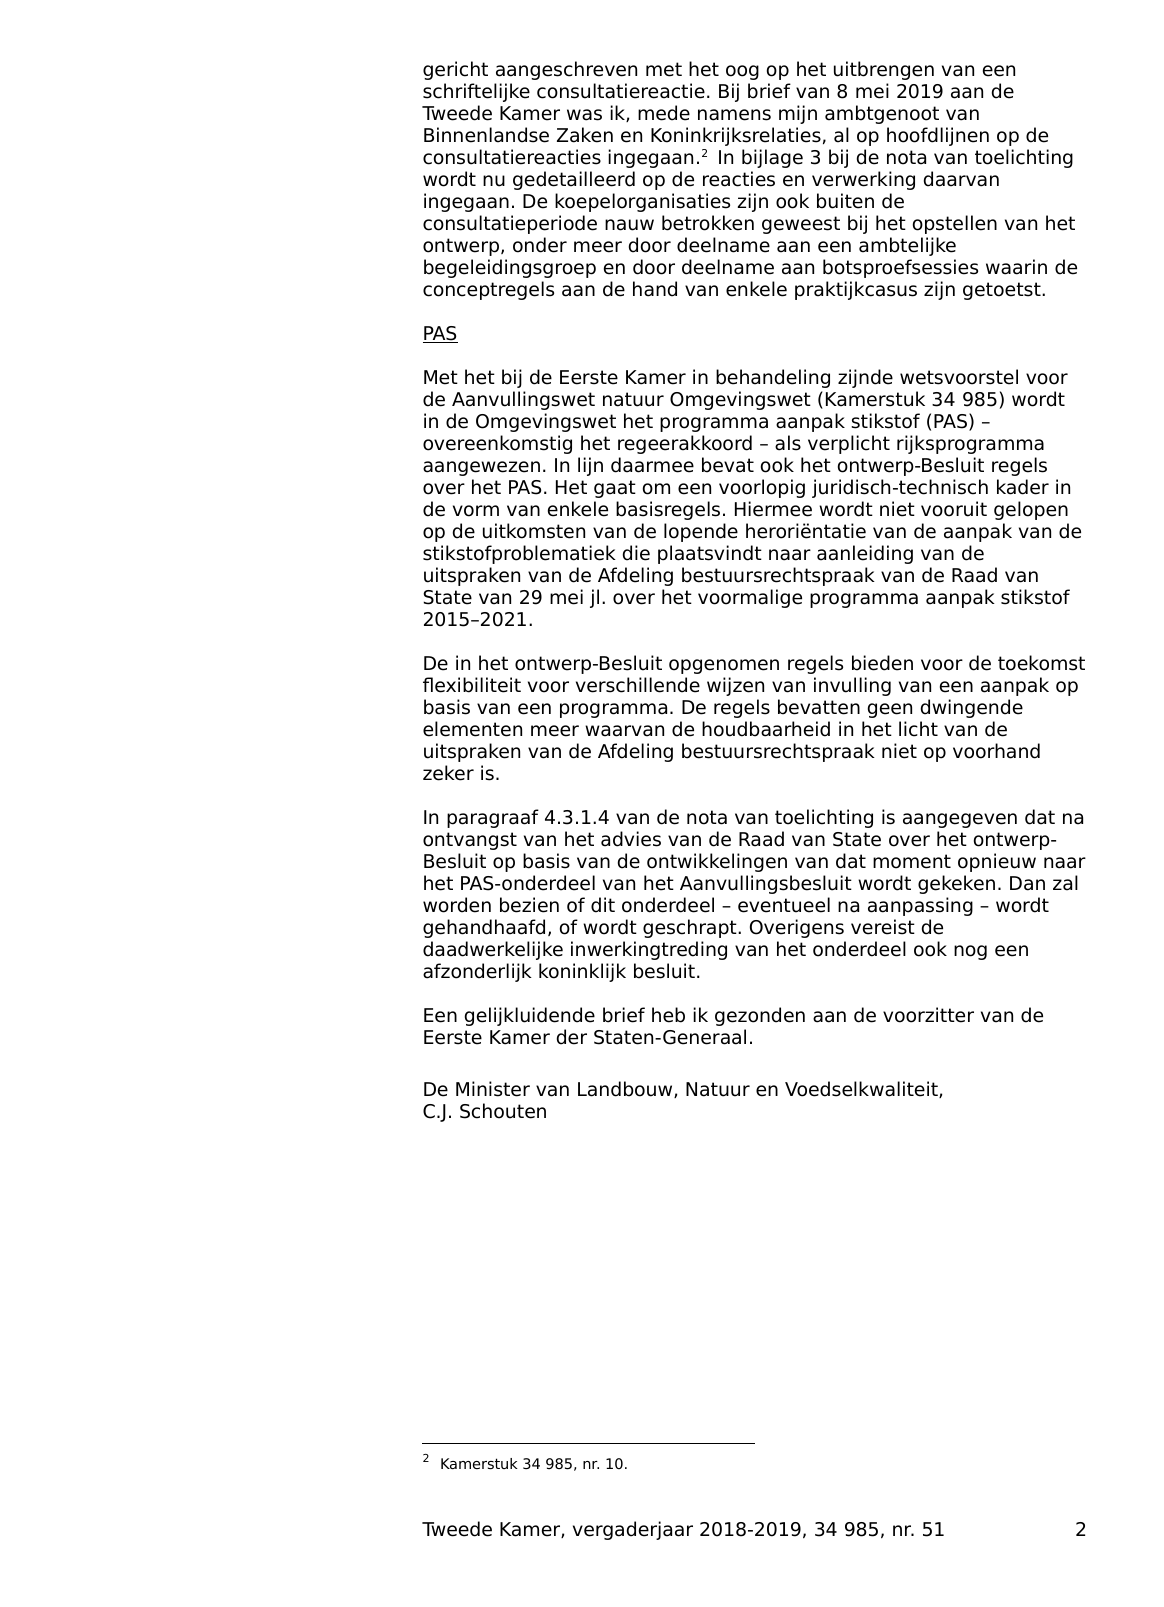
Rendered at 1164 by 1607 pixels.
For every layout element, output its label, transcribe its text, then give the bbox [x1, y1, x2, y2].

subtitle PAS [422, 323, 1087, 345]
text De Minister van Landbouw, Natuur en Voedselkwaliteit, C.J. Schouten [422, 1079, 1087, 1123]
text gericht aangeschreven met het oog op het uitbrengen van een schriftelijke consultatiereactie. Bij brief van 8 mei 2019 aan de Tweede Kamer was ik, mede namens mijn ambtgenoot van Binnenlandse Zaken en Koninkrijksrelaties, al op hoofdlijnen op de consultatiereacties ingegaan. In bijlage 3 bij de nota van toelichting wordt nu gedetailleerd op de reacties en verwerking daarvan ingegaan. De koepelorganisaties zijn ook buiten de consultatieperiode nauw betrokken geweest bij het opstellen van het ontwerp, onder meer door deelname aan een ambtelijke begeleidingsgroep en door deelname aan botsproefsessies waarin de conceptregels aan de hand van enkele praktijkcasus zijn getoetst. [422, 59, 1087, 301]
text De in het ontwerp-Besluit opgenomen regels bieden voor de toekomst flexibiliteit voor verschillende wijzen van invulling van een aanpak op basis van een programma. De regels bevatten geen dwingende elementen meer waarvan de houdbaarheid in het licht van de uitspraken van de Afdeling bestuursrechtspraak niet op voorhand zeker is. [422, 653, 1087, 785]
text Met het bij de Eerste Kamer in behandeling zijnde wetsvoorstel voor de Aanvullingswet natuur Omgevingswet (Kamerstuk 34 985) wordt in de Omgevingswet het programma aanpak stikstof (PAS) – overeenkomstig het regeerakkoord – als verplicht rijksprogramma aangewezen. In lijn daarmee bevat ook het ontwerp-Besluit regels over het PAS. Het gaat om een voorlopig juridisch-technisch kader in de vorm van enkele basisregels. Hiermee wordt niet vooruit gelopen op de uitkomsten van de lopende heroriëntatie van de aanpak van de stikstofproblematiek die plaatsvindt naar aanleiding van de uitspraken van de Afdeling bestuursrechtspraak van de Raad van State van 29 mei jl. over het voormalige programma aanpak stikstof 2015–2021. [422, 367, 1087, 631]
text Kamerstuk 34 985, nr. 10. [422, 1452, 1087, 1474]
text Een gelijkluidende brief heb ik gezonden aan de voorzitter van de Eerste Kamer der Staten-Generaal. [422, 1005, 1087, 1049]
text In paragraaf 4.3.1.4 van de nota van toelichting is aangegeven dat na ontvangst van het advies van de Raad van State over het ontwerp-Besluit op basis van de ontwikkelingen van dat moment opnieuw naar het PAS-onderdeel van het Aanvullingsbesluit wordt gekeken. Dan zal worden bezien of dit onderdeel – eventueel na aanpassing – wordt gehandhaafd, of wordt geschrapt. Overigens vereist de daadwerkelijke inwerkingtreding van het onderdeel ook nog een afzonderlijk koninklijk besluit. [422, 807, 1087, 983]
